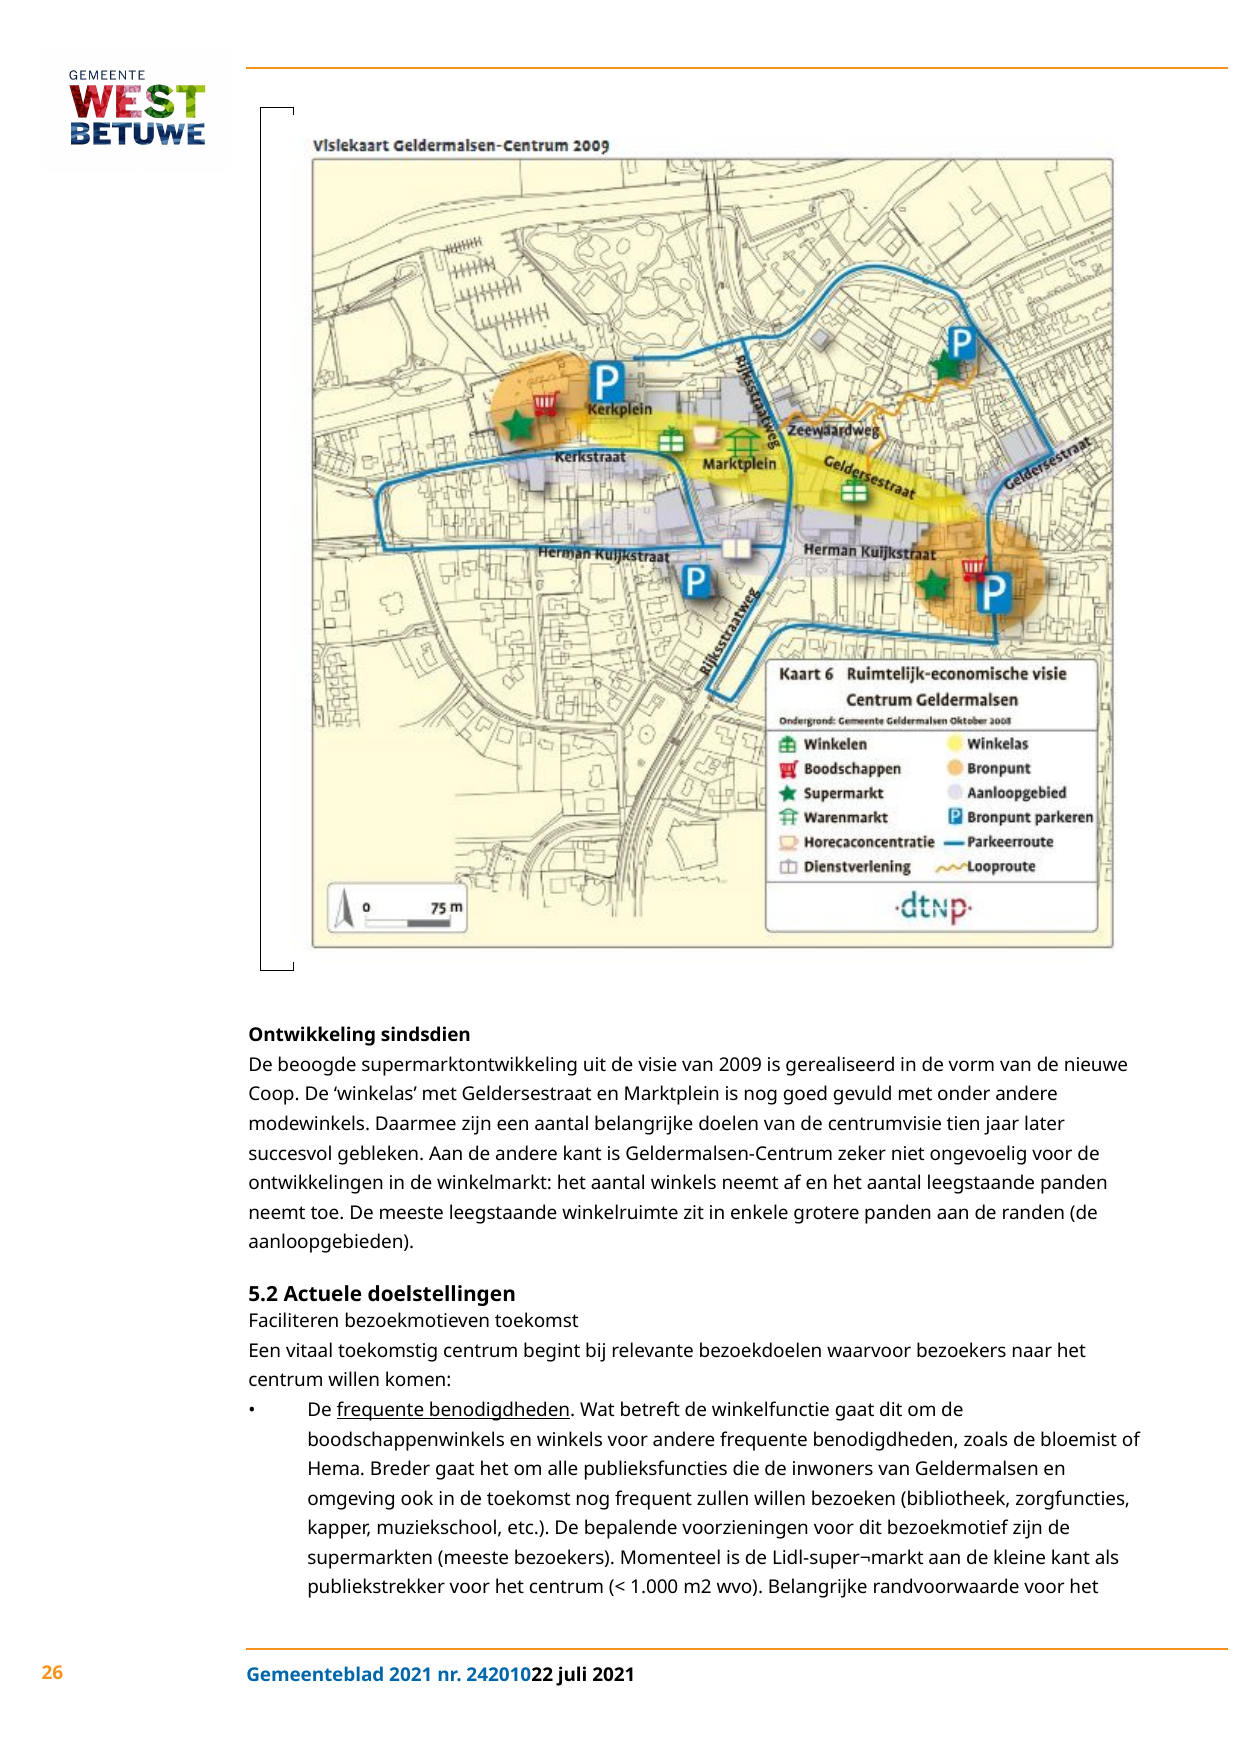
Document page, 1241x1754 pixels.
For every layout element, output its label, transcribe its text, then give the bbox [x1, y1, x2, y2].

text De beoogde supermarktontwikkeling uit de visie van 2009 is gerealiseerd in de vorm van de nieuwe Coop. De ‘winkelas’ met Geldersestraat en Marktplein is nog goed gevuld met onder andere modewinkels. Daarmee zijn een aantal belangrijke doelen van de centrumvisie tien jaar later succesvol gebleken. Aan de andere kant is Geldermalsen-Centrum zeker niet ongevoelig voor de ontwikkelingen in de winkelmarkt: het aantal winkels neemt af en het aantal leegstaande panden neemt toe. De meeste leegstaande winkelruimte zit in enkele grotere panden aan de randen (de aanloopgebieden). [248, 1051, 1152, 1254]
text Een vitaal toekomstig centrum begint bij relevante bezoekdoelen waarvoor bezoekers naar het centrum willen komen: [248, 1337, 1152, 1392]
text 5.2 Actuele doelstellingen [248, 1279, 1152, 1307]
text Faciliteren bezoekmotieven toekomst [248, 1307, 1152, 1333]
text Ontwikkeling sindsdien [248, 1021, 1152, 1047]
picture [268, 115, 1173, 962]
picture [41, 47, 231, 172]
list De frequente benodigdheden. Wat betreft de winkelfunctie gaat dit om de boodschappenwinkels en winkels voor andere frequente benodigdheden, zoals de bloemist of Hema. Breder gaat het om alle publieksfuncties die de inwoners van Geldermalsen en omgeving ook in de toekomst nog frequent zullen willen bezoeken (bibliotheek, zorgfuncties, kapper, muziekschool, etc.). De bepalende voorzieningen voor dit bezoekmotief zijn de supermarkten (meeste bezoekers). Momenteel is de Lidl-super¬markt aan de kleine kant als publiekstrekker voor het centrum (< 1.000 m2 wvo). Belangrijke randvoorwaarde voor het [248, 1396, 1152, 1599]
